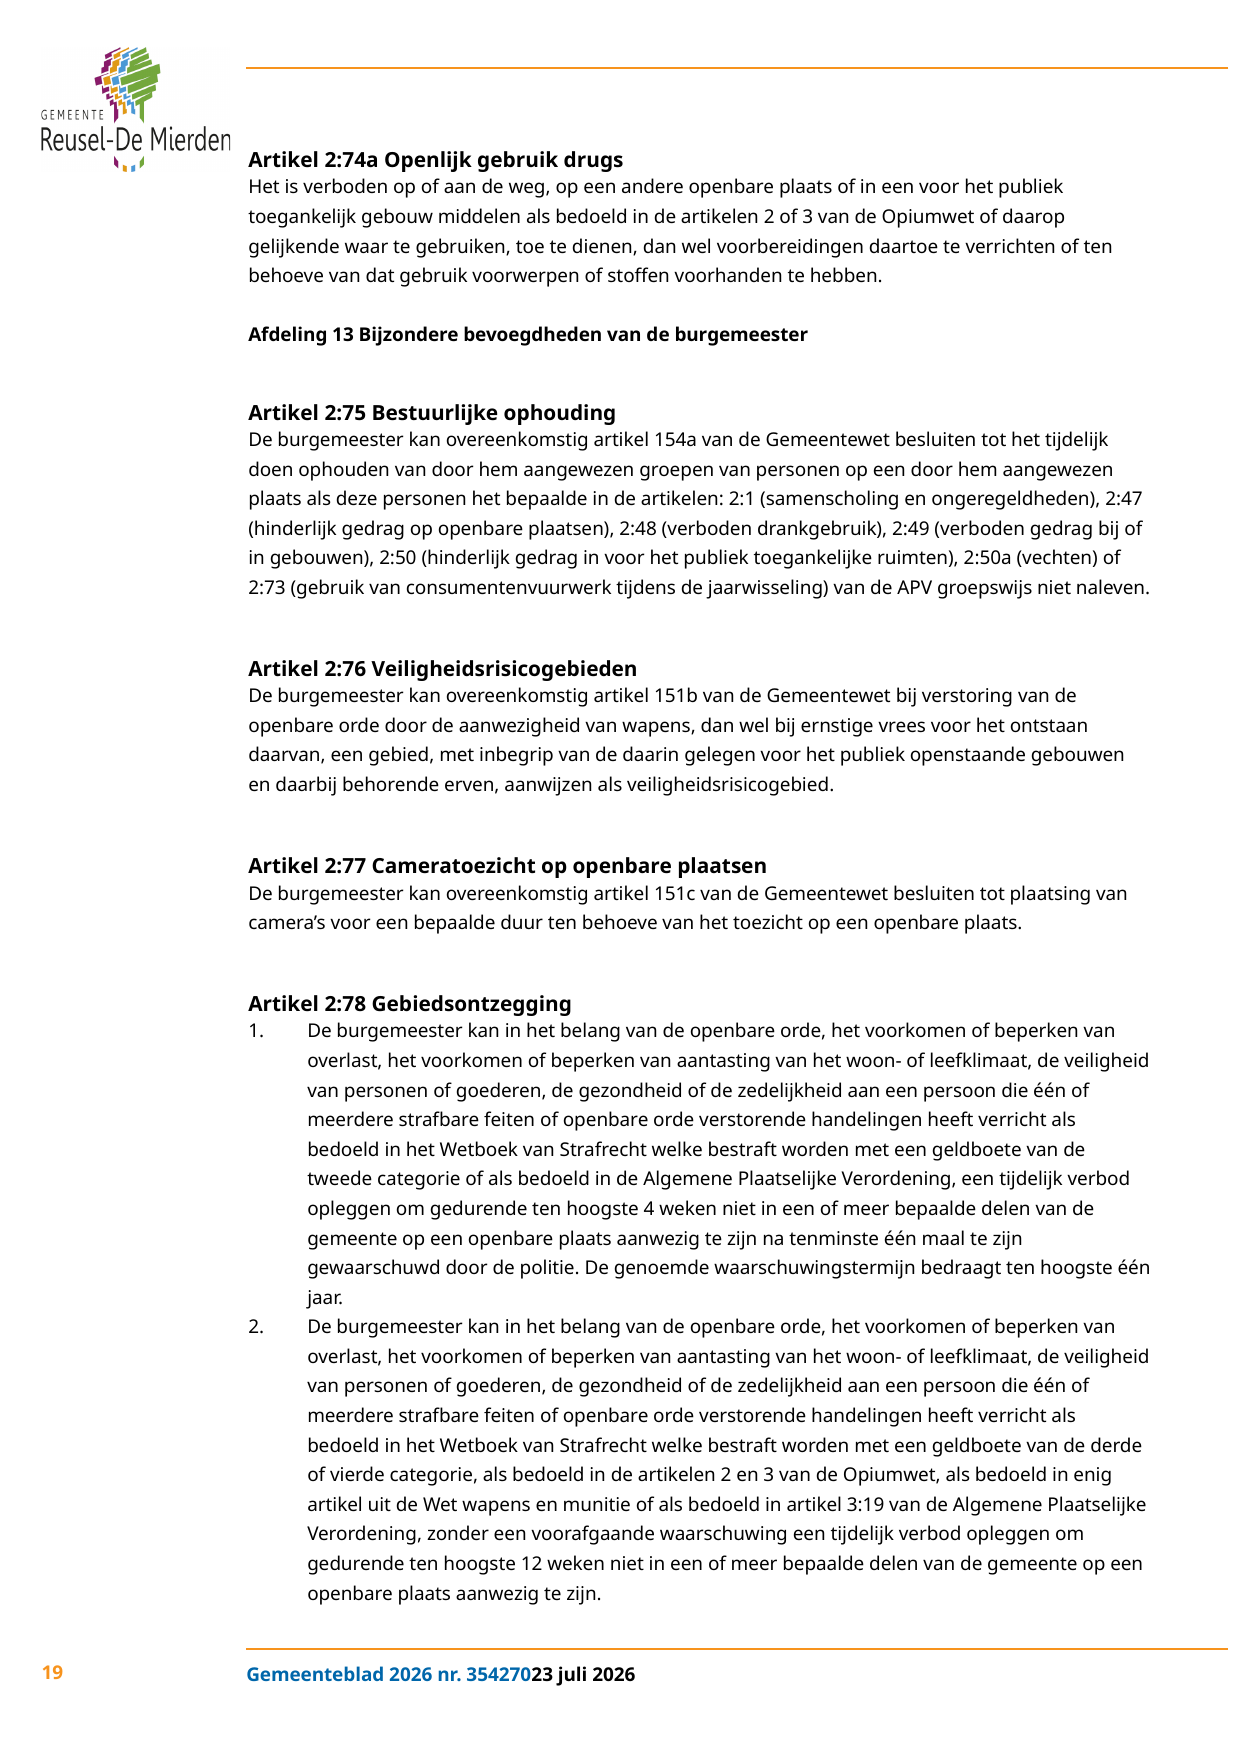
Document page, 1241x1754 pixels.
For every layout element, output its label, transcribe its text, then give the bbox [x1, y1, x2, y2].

text De burgemeester kan overeenkomstig artikel 151c van de Gemeentewet besluiten tot plaatsing van camera’s voor een bepaalde duur ten behoeve van het toezicht op een openbare plaats. [248, 880, 1152, 935]
text Artikel 2:76 Veiligheidsrisicogebieden [248, 654, 1152, 682]
text Het is verboden op of aan de weg, op een andere openbare plaats of in een voor het publiek toegankelijk gebouw middelen als bedoeld in de artikelen 2 of 3 van de Opiumwet of daarop gelijkende waar te gebruiken, toe te dienen, dan wel voorbereidingen daartoe te verrichten of ten behoeve van dat gebruik voorwerpen of stoffen voorhanden te hebben. [248, 174, 1152, 288]
text Artikel 2:74a Openlijk gebruik drugs [248, 145, 1152, 174]
text De burgemeester kan overeenkomstig artikel 154a van de Gemeentewet besluiten tot het tijdelijk doen ophouden van door hem aangewezen groepen van personen op een door hem aangewezen plaats als deze personen het bepaalde in de artikelen: 2:1 (samenscholing en ongeregeldheden), 2:47 (hinderlijk gedrag op openbare plaatsen), 2:48 (verboden drankgebruik), 2:49 (verboden gedrag bij of in gebouwen), 2:50 (hinderlijk gedrag in voor het publiek toegankelijke ruimten), 2:50a (vechten) of 2:73 (gebruik van consumentenvuurwerk tijdens de jaarwisseling) van de APV groepswijs niet naleven. [248, 426, 1152, 600]
text Artikel 2:77 Cameratoezicht op openbare plaatsen [248, 851, 1152, 880]
text Artikel 2:75 Bestuurlijke ophouding [248, 398, 1152, 426]
text De burgemeester kan overeenkomstig artikel 151b van de Gemeentewet bij verstoring van de openbare orde door de aanwezigheid van wapens, dan wel bij ernstige vrees voor het ontstaan daarvan, een gebied, met inbegrip van de daarin gelegen voor het publiek openstaande gebouwen en daarbij behorende erven, aanwijzen als veiligheidsrisicogebied. [248, 682, 1152, 797]
text Afdeling 13 Bijzondere bevoegdheden van de burgemeester [248, 322, 1152, 347]
picture [41, 47, 231, 172]
list De burgemeester kan in het belang van de openbare orde, het voorkomen of beperken van overlast, het voorkomen of beperken van aantasting van het woon- of leefklimaat, de veiligheid van personen of goederen, de gezondheid of de zedelijkheid aan een persoon die één of meerdere strafbare feiten of openbare orde verstorende handelingen heeft verricht als bedoeld in het Wetboek van Strafrecht welke bestraft worden met een geldboete van de tweede categorie of als bedoeld in de Algemene Plaatselijke Verordening, een tijdelijk verbod opleggen om gedurende ten hoogste 4 weken niet in een of meer bepaalde delen van de gemeente op een openbare plaats aanwezig te zijn na tenminste één maal te zijn gewaarschuwd door de politie. De genoemde waarschuwingstermijn bedraagt ten hoogste één jaar. [248, 1018, 1152, 1310]
list De burgemeester kan in het belang van de openbare orde, het voorkomen of beperken van overlast, het voorkomen of beperken van aantasting van het woon- of leefklimaat, de veiligheid van personen of goederen, de gezondheid of de zedelijkheid aan een persoon die één of meerdere strafbare feiten of openbare orde verstorende handelingen heeft verricht als bedoeld in het Wetboek van Strafrecht welke bestraft worden met een geldboete van de derde of vierde categorie, als bedoeld in de artikelen 2 en 3 van de Opiumwet, als bedoeld in enig artikel uit de Wet wapens en munitie of als bedoeld in artikel 3:19 van de Algemene Plaatselijke Verordening, zonder een voorafgaande waarschuwing een tijdelijk verbod opleggen om gedurende ten hoogste 12 weken niet in een of meer bepaalde delen van de gemeente op een openbare plaats aanwezig te zijn. [248, 1313, 1152, 1606]
text Artikel 2:78 Gebiedsontzegging [248, 989, 1152, 1018]
